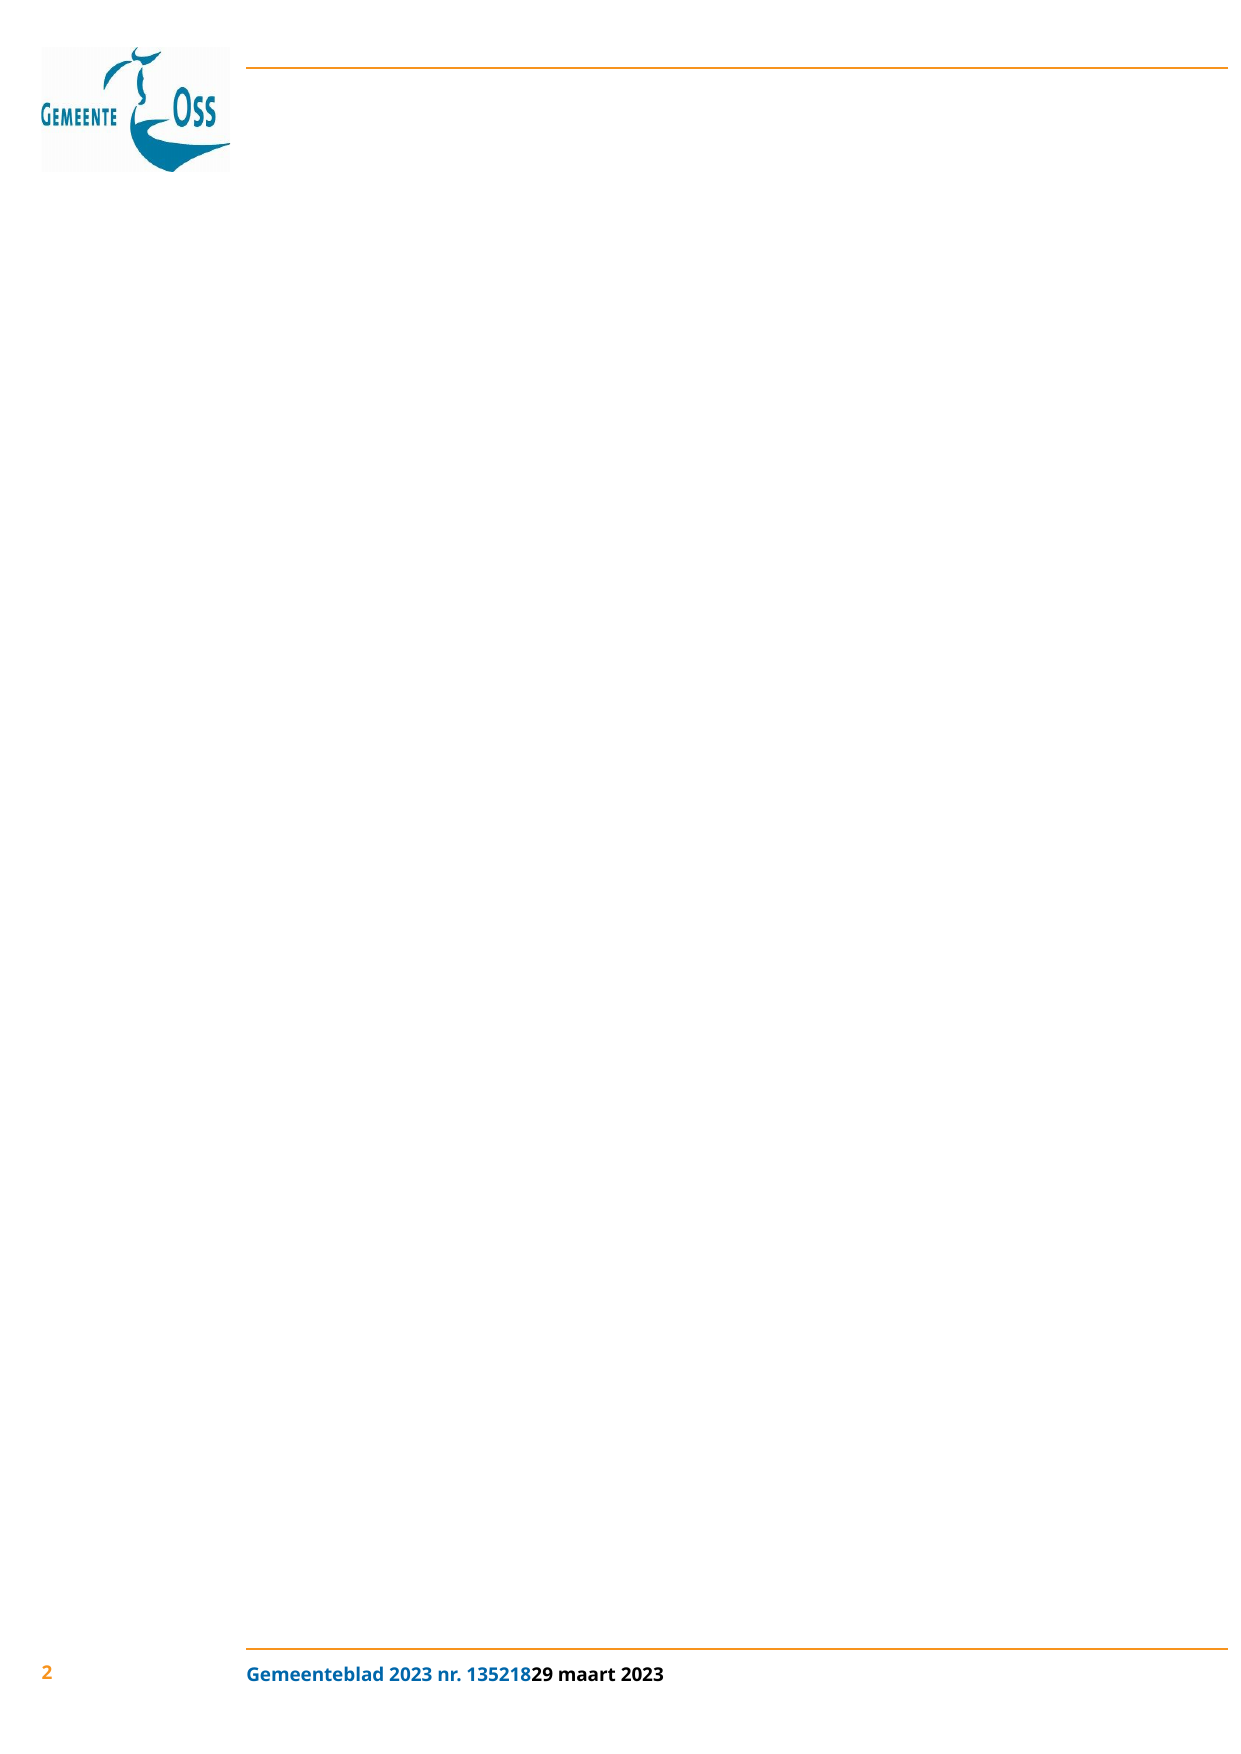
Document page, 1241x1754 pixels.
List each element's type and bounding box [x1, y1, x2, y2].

picture [41, 47, 231, 172]
